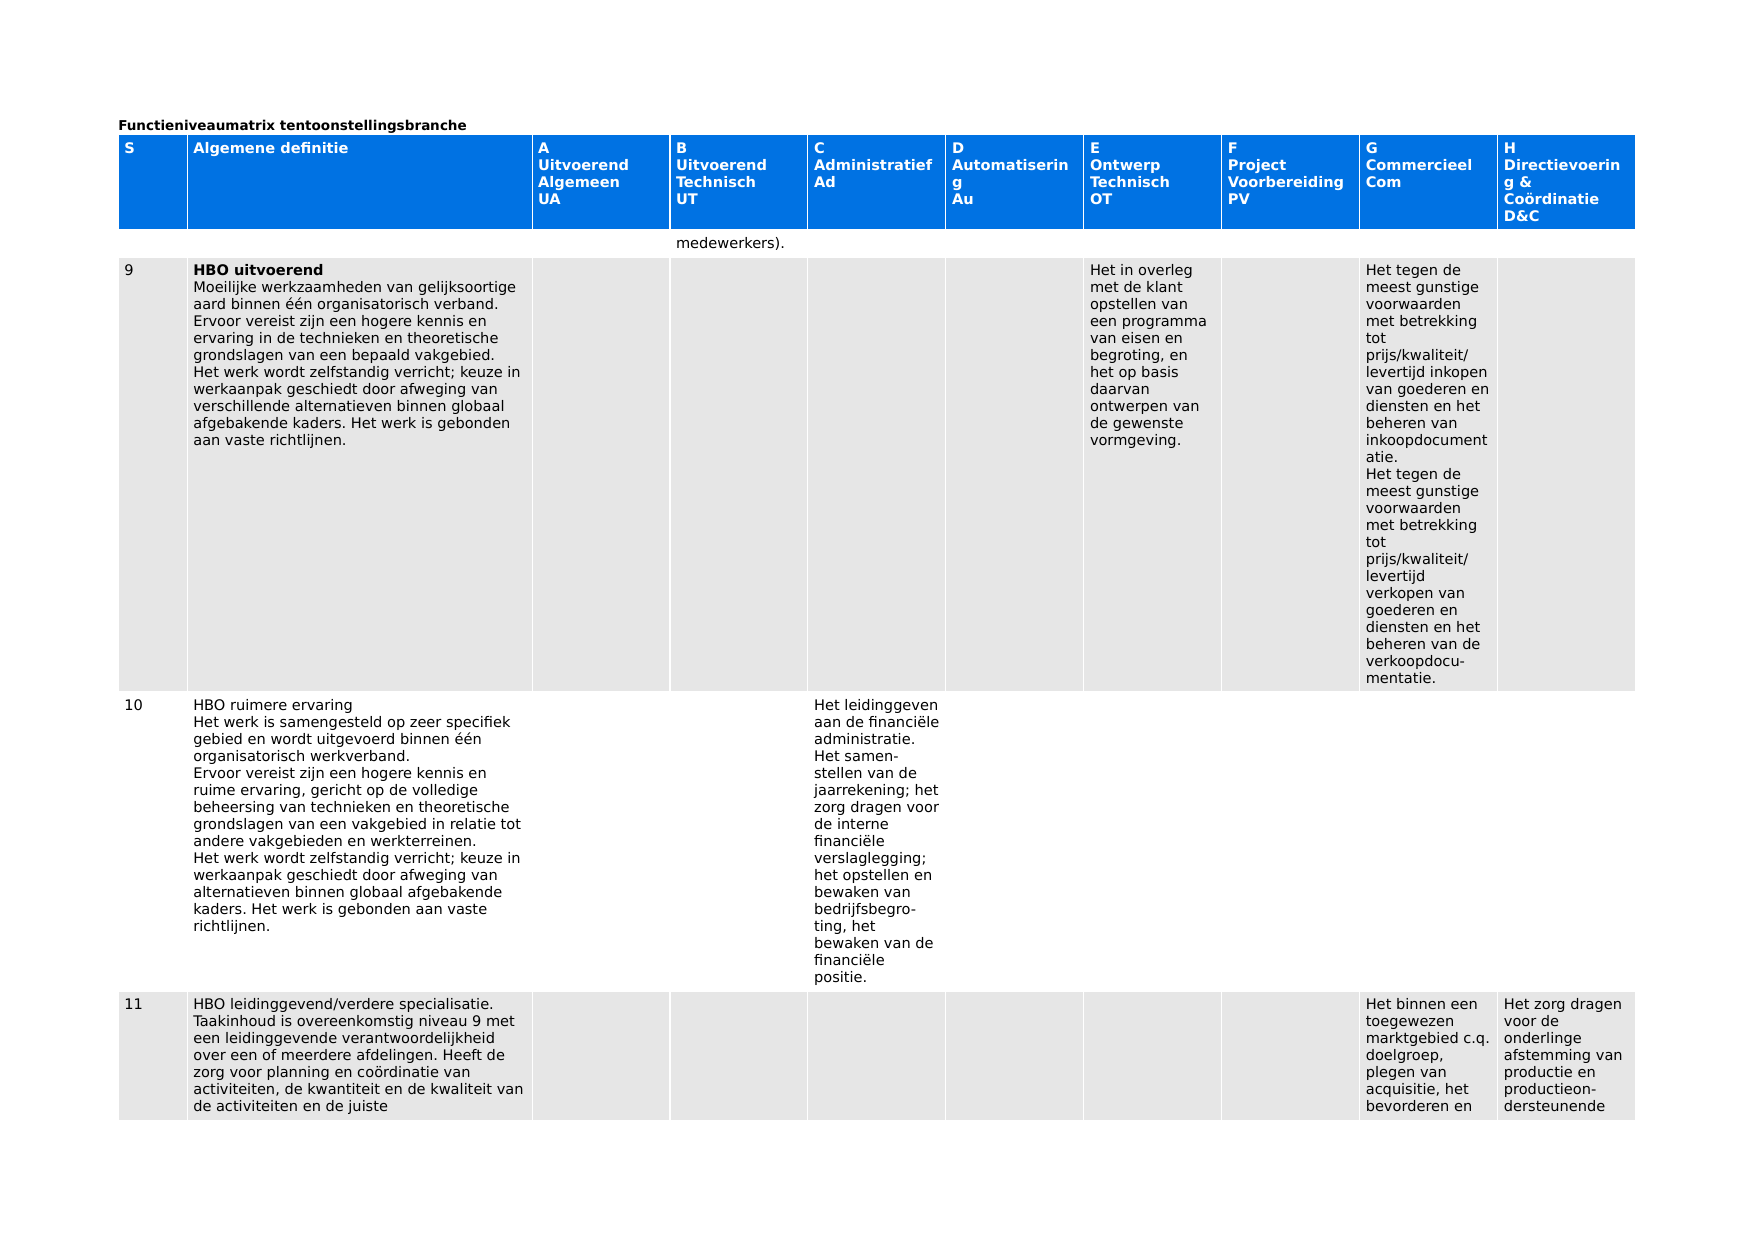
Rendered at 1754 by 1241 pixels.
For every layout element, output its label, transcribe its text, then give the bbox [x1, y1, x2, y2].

table_cell [119, 230, 187, 257]
table_cell A Uitvoerend Algemeen UA [533, 135, 669, 229]
table_cell [533, 230, 669, 257]
table_cell [946, 693, 1083, 991]
table_cell Het leidinggeven aan de financiële administratie. Het samen-stellen van de jaarrekening; het zorg dragen voor de interne financiële verslaglegging; het opstellen en bewaken van bedrijfsbegro-ting, het bewaken van de financiële positie. [808, 693, 945, 991]
table_cell [1498, 258, 1635, 691]
table_cell HBO uitvoerend Moeilijke werkzaamheden van gelijksoortige aard binnen één organisatorisch verband. Ervoor vereist zijn een hogere kennis en ervaring in de technieken en theoretische grondslagen van een bepaald vakgebied. Het werk wordt zelfstandig verricht; keuze in werkaanpak geschiedt door afweging van verschillende alternatieven binnen globaal afgebakende kaders. Het werk is gebonden aan vaste richtlijnen. [188, 258, 532, 691]
table_cell Het tegen de meest gunstige voorwaarden met betrekking tot prijs/kwaliteit/ levertijd inkopen van goederen en diensten en het beheren van inkoopdocumentatie. Het tegen de meest gunstige voorwaarden met betrekking tot prijs/kwaliteit/ levertijd verkopen van goederen en diensten en het beheren van de verkoopdocu-mentatie. [1360, 258, 1497, 691]
table_cell 10 [119, 693, 187, 991]
table_cell Het binnen een toegewezen marktgebied c.q. doelgroep, plegen van acquisitie, het bevorderen en [1360, 992, 1497, 1120]
table_cell Algemene definitie [188, 135, 532, 229]
table_cell [1360, 230, 1497, 257]
table_cell C Administratief Ad [808, 135, 945, 229]
table_cell [1084, 230, 1221, 257]
table_cell [671, 258, 807, 691]
table_cell F Project Voorbereiding PV [1222, 135, 1359, 229]
table_cell [533, 992, 669, 1120]
table_cell B Uitvoerend Technisch UT [671, 135, 807, 229]
table_cell H Directievoering & Coördinatie D&C [1498, 135, 1635, 229]
table_cell [533, 693, 669, 991]
table_cell S [119, 135, 187, 229]
table_cell [1222, 230, 1359, 257]
table_cell [188, 230, 532, 257]
table_cell [1222, 992, 1359, 1120]
table_cell [671, 992, 807, 1120]
table_cell [946, 230, 1083, 257]
table_cell [1084, 693, 1221, 991]
table_cell Het zorg dragen voor de onderlinge afstemming van productie en productieon-dersteunende [1498, 992, 1635, 1120]
table_cell D Automatisering Au [946, 135, 1083, 229]
table_cell [1084, 992, 1221, 1120]
table_cell 11 [119, 992, 187, 1120]
table_cell [946, 258, 1083, 691]
table_cell [671, 693, 807, 991]
table_cell E Ontwerp Technisch OT [1084, 135, 1221, 229]
table_cell [946, 992, 1083, 1120]
table_cell [1222, 258, 1359, 691]
table_cell [808, 992, 945, 1120]
table_cell 9 [119, 258, 187, 691]
table_cell [1222, 693, 1359, 991]
table_cell Het in overleg met de klant opstellen van een programma van eisen en begroting, en het op basis daarvan ontwerpen van de gewenste vormgeving. [1084, 258, 1221, 691]
table_cell [1498, 693, 1635, 991]
table_cell [808, 230, 945, 257]
table_cell [533, 258, 669, 691]
table_cell [1360, 693, 1497, 991]
table_cell HBO ruimere ervaring Het werk is samengesteld op zeer specifiek gebied en wordt uitgevoerd binnen één organisatorisch werkverband. Ervoor vereist zijn een hogere kennis en ruime ervaring, gericht op de volledige beheersing van technieken en theoretische grondslagen van een vakgebied in relatie tot andere vakgebieden en werkterreinen. Het werk wordt zelfstandig verricht; keuze in werkaanpak geschiedt door afweging van alternatieven binnen globaal afgebakende kaders. Het werk is gebonden aan vaste richtlijnen. [188, 693, 532, 991]
table_cell HBO leidinggevend/verdere specialisatie. Taakinhoud is overeenkomstig niveau 9 met een leidinggevende verantwoordelijkheid over een of meerdere afdelingen. Heeft de zorg voor planning en coördinatie van activiteiten, de kwantiteit en de kwaliteit van de activiteiten en de juiste [188, 992, 532, 1120]
table_cell G Commercieel Com [1360, 135, 1497, 229]
table_cell [808, 258, 945, 691]
table_cell medewerkers). [671, 230, 807, 257]
table_header Functieniveaumatrix tentoonstellingsbranche [118, 118, 1636, 134]
